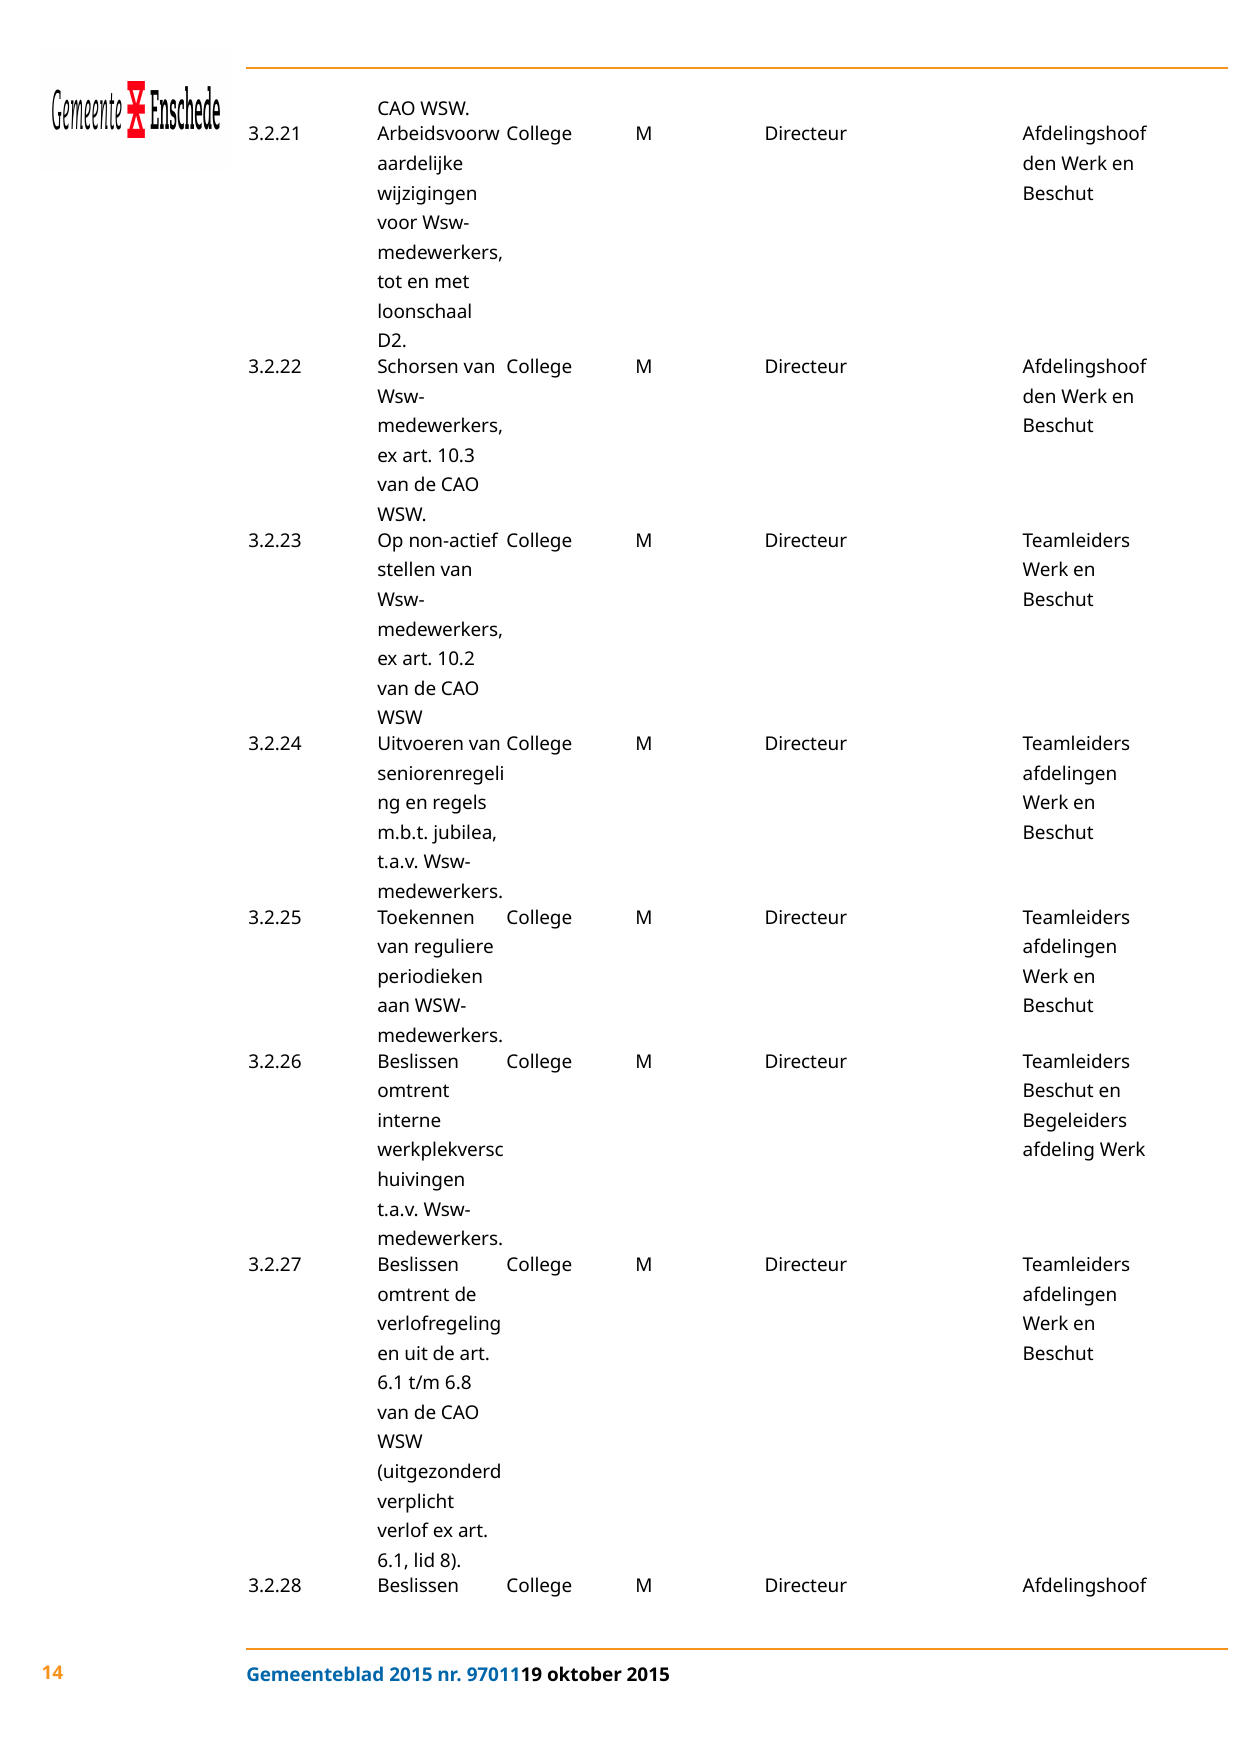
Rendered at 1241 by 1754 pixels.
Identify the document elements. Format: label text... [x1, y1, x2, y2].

table_cell [894, 730, 1022, 904]
table_cell Directeur [764, 730, 893, 904]
table_cell 3.2.23 [248, 527, 377, 730]
table_cell 3.2.26 [248, 1048, 377, 1251]
table_cell 3.2.22 [248, 353, 377, 527]
table_cell Directeur [764, 904, 893, 1048]
table_cell [894, 1048, 1022, 1251]
table_cell Toekennen van reguliere periodieken aan WSW-medewerkers. [377, 904, 506, 1048]
table_cell Beslissen omtrent interne werkplekverschuivingen t.a.v. Wsw-medewerkers. [377, 1048, 506, 1251]
table_cell 3.2.21 [248, 121, 377, 353]
table_cell College [506, 1048, 635, 1251]
table_cell M [635, 1251, 764, 1573]
table_cell Beslissen [377, 1573, 506, 1598]
table_cell Afdelingshoofden Werk en Beschut [1023, 353, 1152, 527]
table_cell Directeur [764, 1251, 893, 1573]
table_cell [894, 1573, 1022, 1598]
table_cell College [506, 121, 635, 353]
table_cell Teamleiders afdelingen Werk en Beschut [1023, 730, 1152, 904]
table_cell Directeur [764, 353, 893, 527]
table_cell [506, 95, 635, 121]
table_cell [894, 353, 1022, 527]
table_cell Afdelingshoof [1023, 1573, 1152, 1598]
table_cell Op non-actief stellen van Wsw-medewerkers, ex art. 10.2 van de CAO WSW [377, 527, 506, 730]
table_cell 3.2.28 [248, 1573, 377, 1598]
table_cell Schorsen van Wsw-medewerkers, ex art. 10.3 van de CAO WSW. [377, 353, 506, 527]
table_cell M [635, 353, 764, 527]
table_cell Afdelingshoofden Werk en Beschut [1023, 121, 1152, 353]
table_cell [894, 95, 1022, 121]
table_cell [635, 95, 764, 121]
table_cell Teamleiders afdelingen Werk en Beschut [1023, 1251, 1152, 1573]
table_cell Teamleiders Werk en Beschut [1023, 527, 1152, 730]
table_cell 3.2.27 [248, 1251, 377, 1573]
table_cell Directeur [764, 527, 893, 730]
table_cell [248, 95, 377, 121]
table_cell College [506, 730, 635, 904]
table_cell [894, 121, 1022, 353]
table_cell [894, 904, 1022, 1048]
table_cell College [506, 1251, 635, 1573]
table_cell Uitvoeren van seniorenregeling en regels m.b.t. jubilea, t.a.v. Wsw-medewerkers. [377, 730, 506, 904]
table_cell Directeur [764, 121, 893, 353]
table_cell M [635, 904, 764, 1048]
table_cell Arbeidsvoorwaardelijke wijzigingen voor Wsw-medewerkers, tot en met loonschaal D2. [377, 121, 506, 353]
table_cell M [635, 527, 764, 730]
table_cell Teamleiders Beschut en Begeleiders afdeling Werk [1023, 1048, 1152, 1251]
table_cell Directeur [764, 1573, 893, 1598]
table_cell M [635, 730, 764, 904]
table_cell Beslissen omtrent de verlofregelingen uit de art. 6.1 t/m 6.8 van de CAO WSW (uitgezonderd verplicht verlof ex art. 6.1, lid 8). [377, 1251, 506, 1573]
table_cell Teamleiders afdelingen Werk en Beschut [1023, 904, 1152, 1048]
table_cell CAO WSW. [377, 95, 506, 121]
table_cell College [506, 527, 635, 730]
table_cell M [635, 1573, 764, 1598]
table_cell M [635, 1048, 764, 1251]
table_cell College [506, 353, 635, 527]
table_cell 3.2.25 [248, 904, 377, 1048]
table_cell College [506, 904, 635, 1048]
table_cell [894, 1251, 1022, 1573]
picture [41, 47, 231, 172]
table_cell M [635, 121, 764, 353]
table_cell College [506, 1573, 635, 1598]
table_cell [1023, 95, 1152, 121]
table_cell [764, 95, 893, 121]
table_cell 3.2.24 [248, 730, 377, 904]
table_cell Directeur [764, 1048, 893, 1251]
table_cell [894, 527, 1022, 730]
